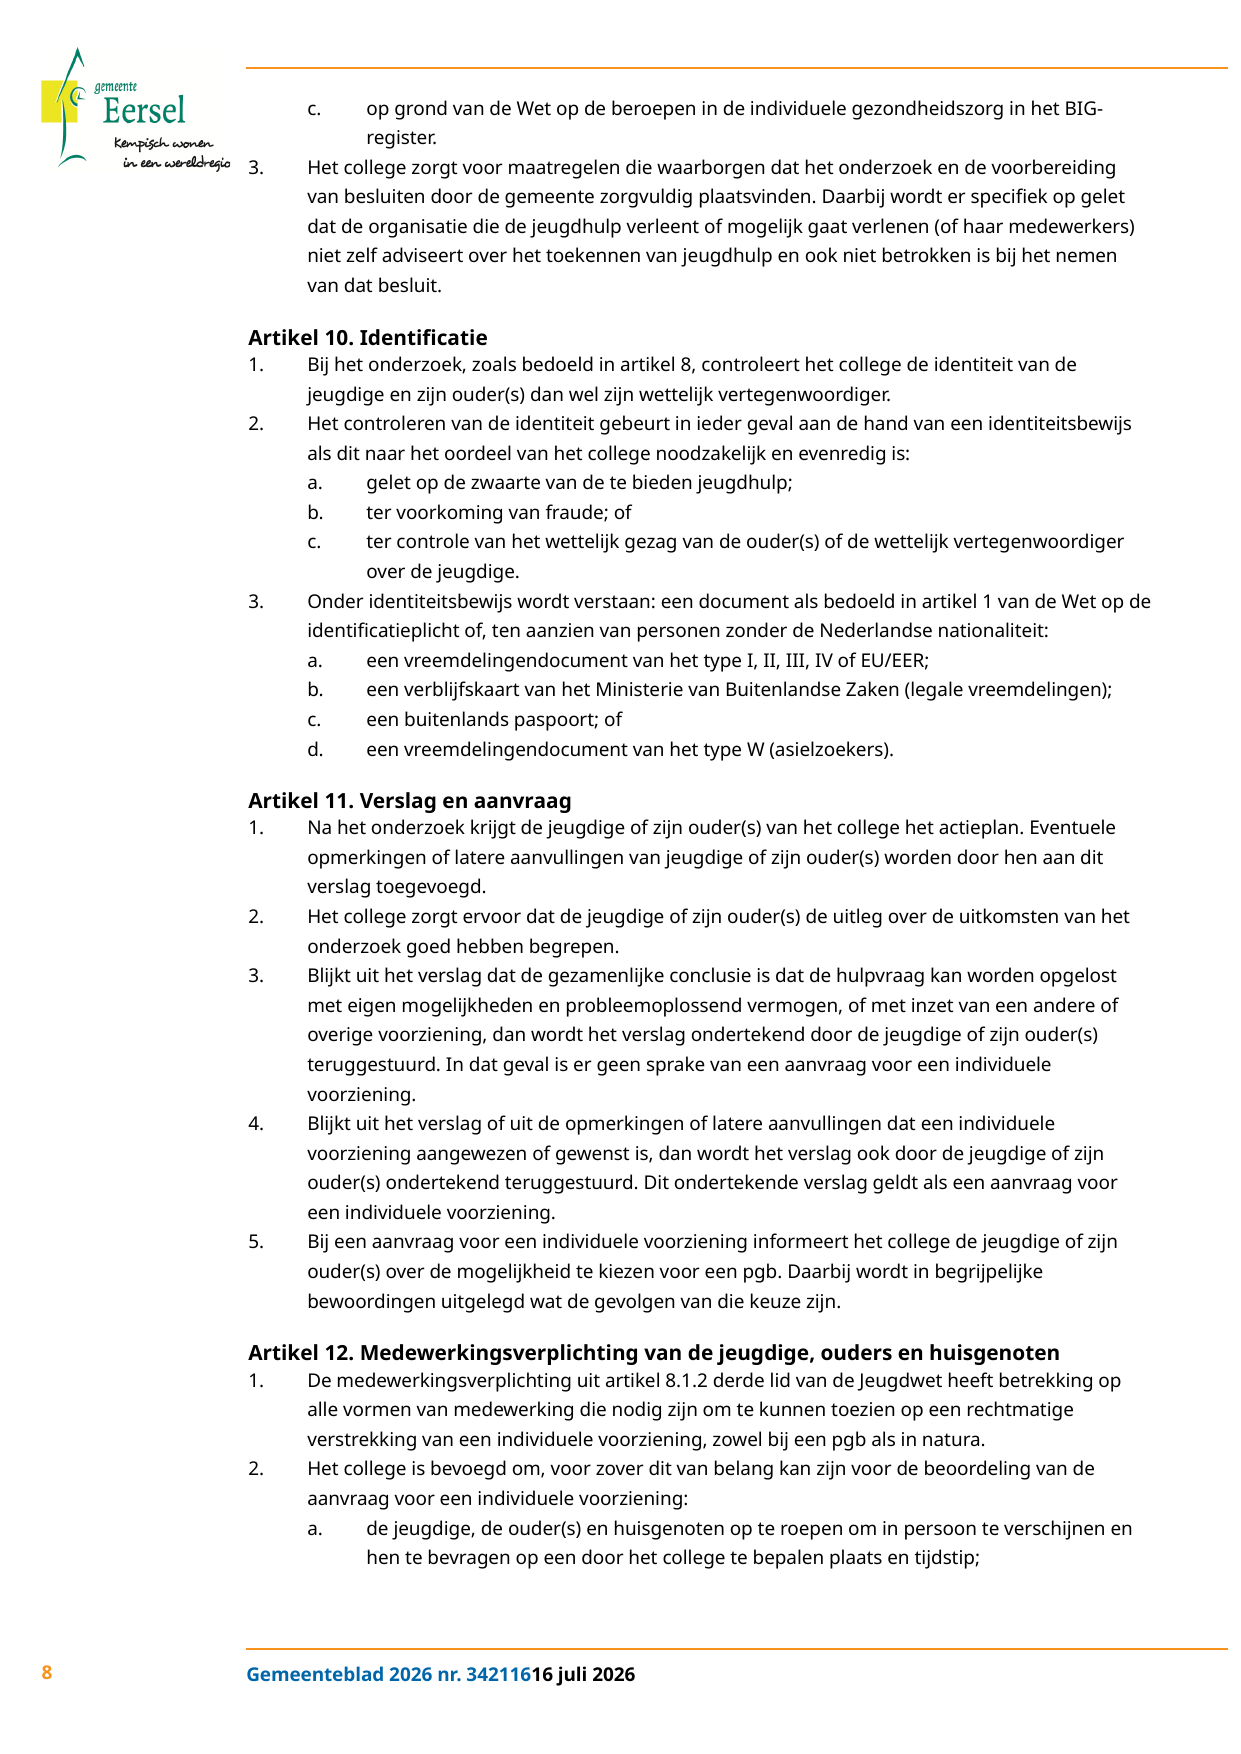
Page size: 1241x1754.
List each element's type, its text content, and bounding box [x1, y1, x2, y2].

list Onder identiteitsbewijs wordt verstaan: een document als bedoeld in artikel 1 van de Wet op de identificatieplicht of, ten aanzien van personen zonder de Nederlandse nationaliteit: [248, 588, 1152, 643]
list Het controleren van de identiteit gebeurt in ieder geval aan de hand van een identiteitsbewijs als dit naar het oordeel van het college noodzakelijk en evenredig is: [248, 410, 1152, 466]
picture [41, 47, 231, 172]
list Na het onderzoek krijgt de jeugdige of zijn ouder(s) van het college het actieplan. Eventuele opmerkingen of latere aanvullingen van jeugdige of zijn ouder(s) worden door hen aan dit verslag toegevoegd. [248, 814, 1152, 899]
list een vreemdelingendocument van het type W (asielzoekers). [307, 736, 1152, 761]
list Bij een aanvraag voor een individuele voorziening informeert het college de jeugdige of zijn ouder(s) over de mogelijkheid te kiezen voor een pgb. Daarbij wordt in begrijpelijke bewoordingen uitgelegd wat de gevolgen van die keuze zijn. [248, 1229, 1152, 1314]
text Artikel 10. Identificatie [248, 323, 1152, 351]
list op grond van de Wet op de beroepen in de individuele gezondheidszorg in het BIG-register. [307, 95, 1152, 150]
list de jeugdige, de ouder(s) en huisgenoten op te roepen om in persoon te verschijnen en hen te bevragen op een door het college te bepalen plaats en tijdstip; [307, 1515, 1152, 1570]
list een buitenlands paspoort; of [307, 706, 1152, 732]
list Het college zorgt ervoor dat de jeugdige of zijn ouder(s) de uitleg over de uitkomsten van het onderzoek goed hebben begrepen. [248, 903, 1152, 959]
list De medewerkingsverplichting uit artikel 8.1.2 derde lid van de Jeugdwet heeft betrekking op alle vormen van medewerking die nodig zijn om te kunnen toezien op een rechtmatige verstrekking van een individuele voorziening, zowel bij een pgb als in natura. [248, 1367, 1152, 1452]
list ter voorkoming van fraude; of [307, 499, 1152, 525]
list Het college zorgt voor maatregelen die waarborgen dat het onderzoek en de voorbereiding van besluiten door de gemeente zorgvuldig plaatsvinden. Daarbij wordt er specifiek op gelet dat de organisatie die de jeugdhulp verleent of mogelijk gaat verlenen (of haar medewerkers) niet zelf adviseert over het toekennen van jeugdhulp en ook niet betrokken is bij het nemen van dat besluit. [248, 154, 1152, 298]
list gelet op de zwaarte van de te bieden jeugdhulp; [307, 469, 1152, 495]
list Blijkt uit het verslag dat de gezamenlijke conclusie is dat de hulpvraag kan worden opgelost met eigen mogelijkheden en probleemoplossend vermogen, of met inzet van een andere of overige voorziening, dan wordt het verslag ondertekend door de jeugdige of zijn ouder(s) teruggestuurd. In dat geval is er geen sprake van een aanvraag voor een individuele voorziening. [248, 962, 1152, 1107]
list Het college is bevoegd om, voor zover dit van belang kan zijn voor de beoordeling van de aanvraag voor een individuele voorziening: [248, 1456, 1152, 1511]
list een verblijfskaart van het Ministerie van Buitenlandse Zaken (legale vreemdelingen); [307, 677, 1152, 702]
text Artikel 12. Medewerkingsverplichting van de jeugdige, ouders en huisgenoten [248, 1338, 1152, 1367]
list Blijkt uit het verslag of uit de opmerkingen of latere aanvullingen dat een individuele voorziening aangewezen of gewenst is, dan wordt het verslag ook door de jeugdige of zijn ouder(s) ondertekend teruggestuurd. Dit ondertekende verslag geldt als een aanvraag voor een individuele voorziening. [248, 1110, 1152, 1225]
text Artikel 11. Verslag en aanvraag [248, 786, 1152, 814]
list een vreemdelingendocument van het type I, II, III, IV of EU/EER; [307, 647, 1152, 673]
list ter controle van het wettelijk gezag van de ouder(s) of de wettelijk vertegenwoordiger over de jeugdige. [307, 529, 1152, 584]
list Bij het onderzoek, zoals bedoeld in artikel 8, controleert het college de identiteit van de jeugdige en zijn ouder(s) dan wel zijn wettelijk vertegenwoordiger. [248, 351, 1152, 406]
